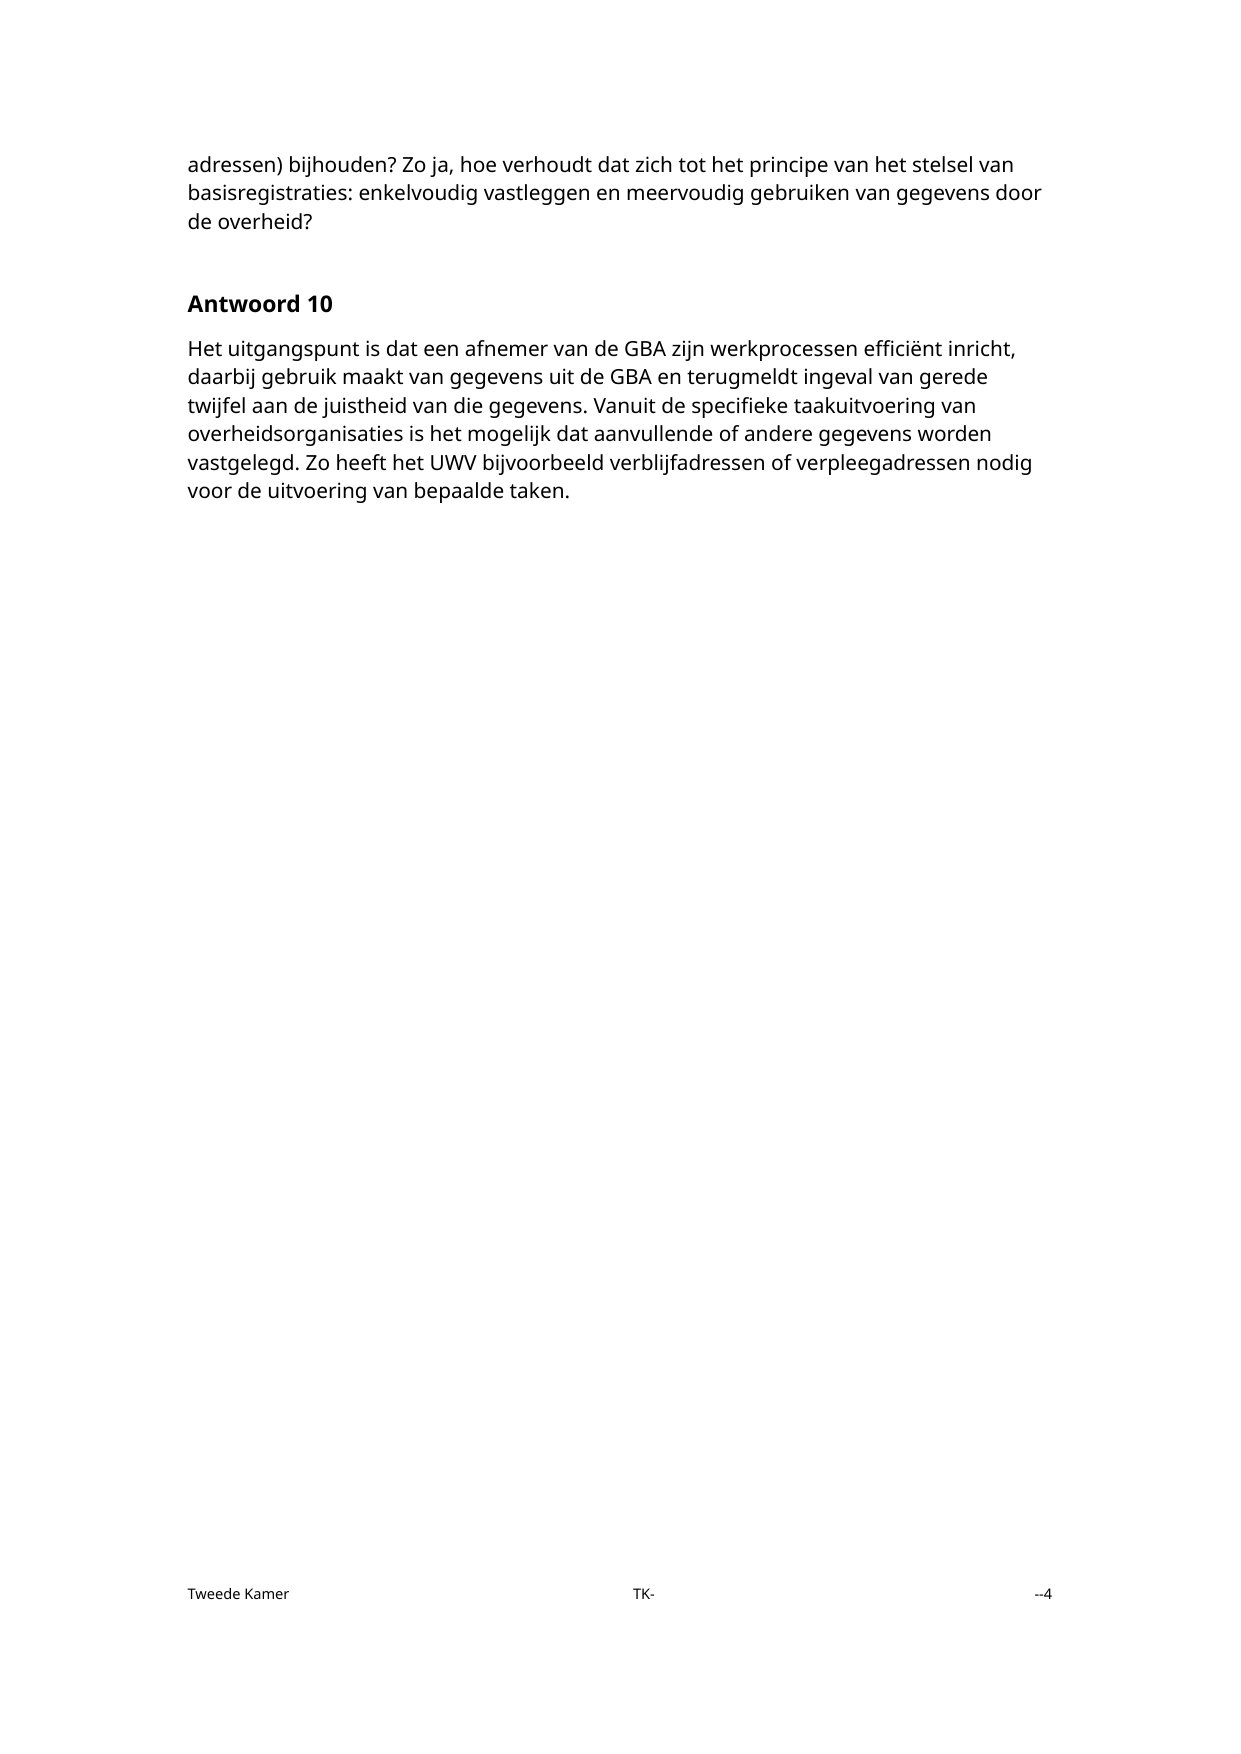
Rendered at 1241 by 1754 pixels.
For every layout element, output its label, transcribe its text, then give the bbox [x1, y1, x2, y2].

text Het uitgangspunt is dat een afnemer van de GBA zijn werkprocessen efficiënt inricht, daarbij gebruik maakt van gegevens uit de GBA en terugmeldt ingeval van gerede twijfel aan de juistheid van die gegevens. Vanuit de specifieke taakuitvoering van overheidsorganisaties is het mogelijk dat aanvullende of andere gegevens worden vastgelegd. Zo heeft het UWV bijvoorbeeld verblijfadressen of verpleegadressen nodig voor de uitvoering van bepaalde taken. [187, 334, 1053, 505]
text adressen) bijhouden? Zo ja, hoe verhoudt dat zich tot het principe van het stelsel van basisregistraties: enkelvoudig vastleggen en meervoudig gebruiken van gegevens door de overheid? [187, 150, 1053, 235]
subtitle Antwoord 10 [187, 288, 1053, 319]
